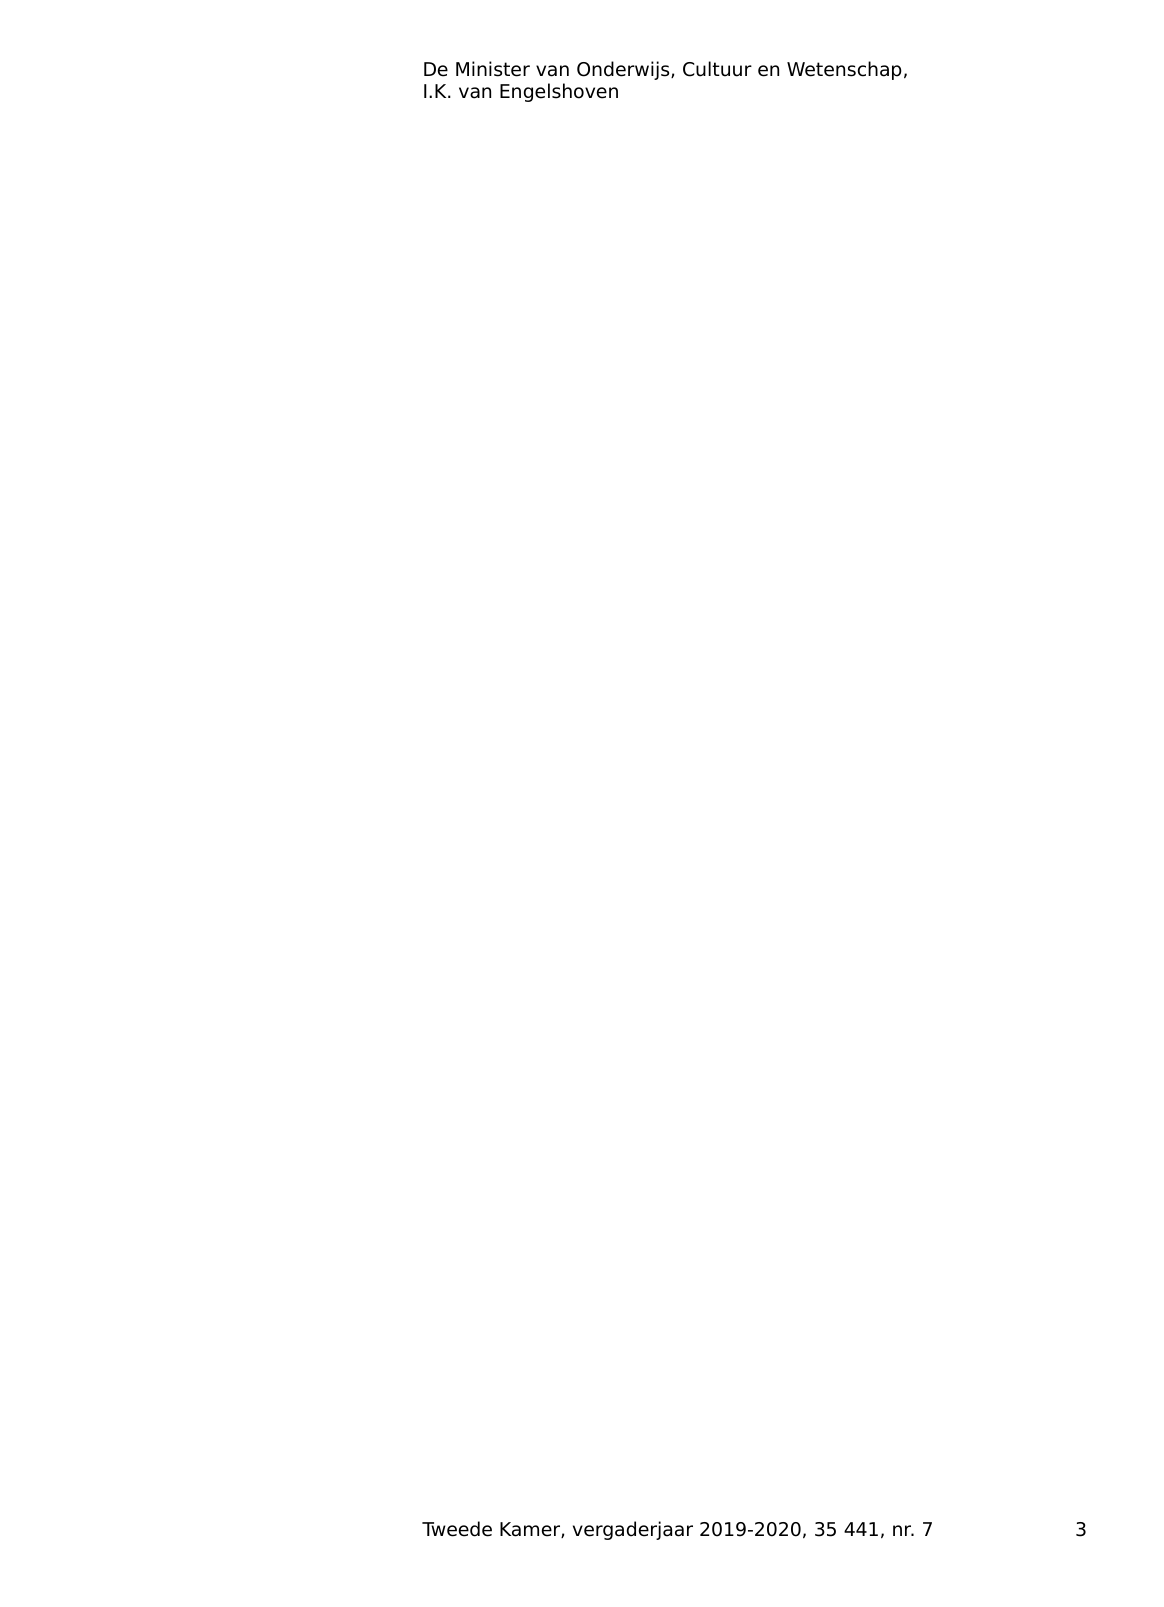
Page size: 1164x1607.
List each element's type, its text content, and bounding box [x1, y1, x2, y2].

text De Minister van Onderwijs, Cultuur en Wetenschap, I.K. van Engelshoven [422, 59, 1087, 103]
